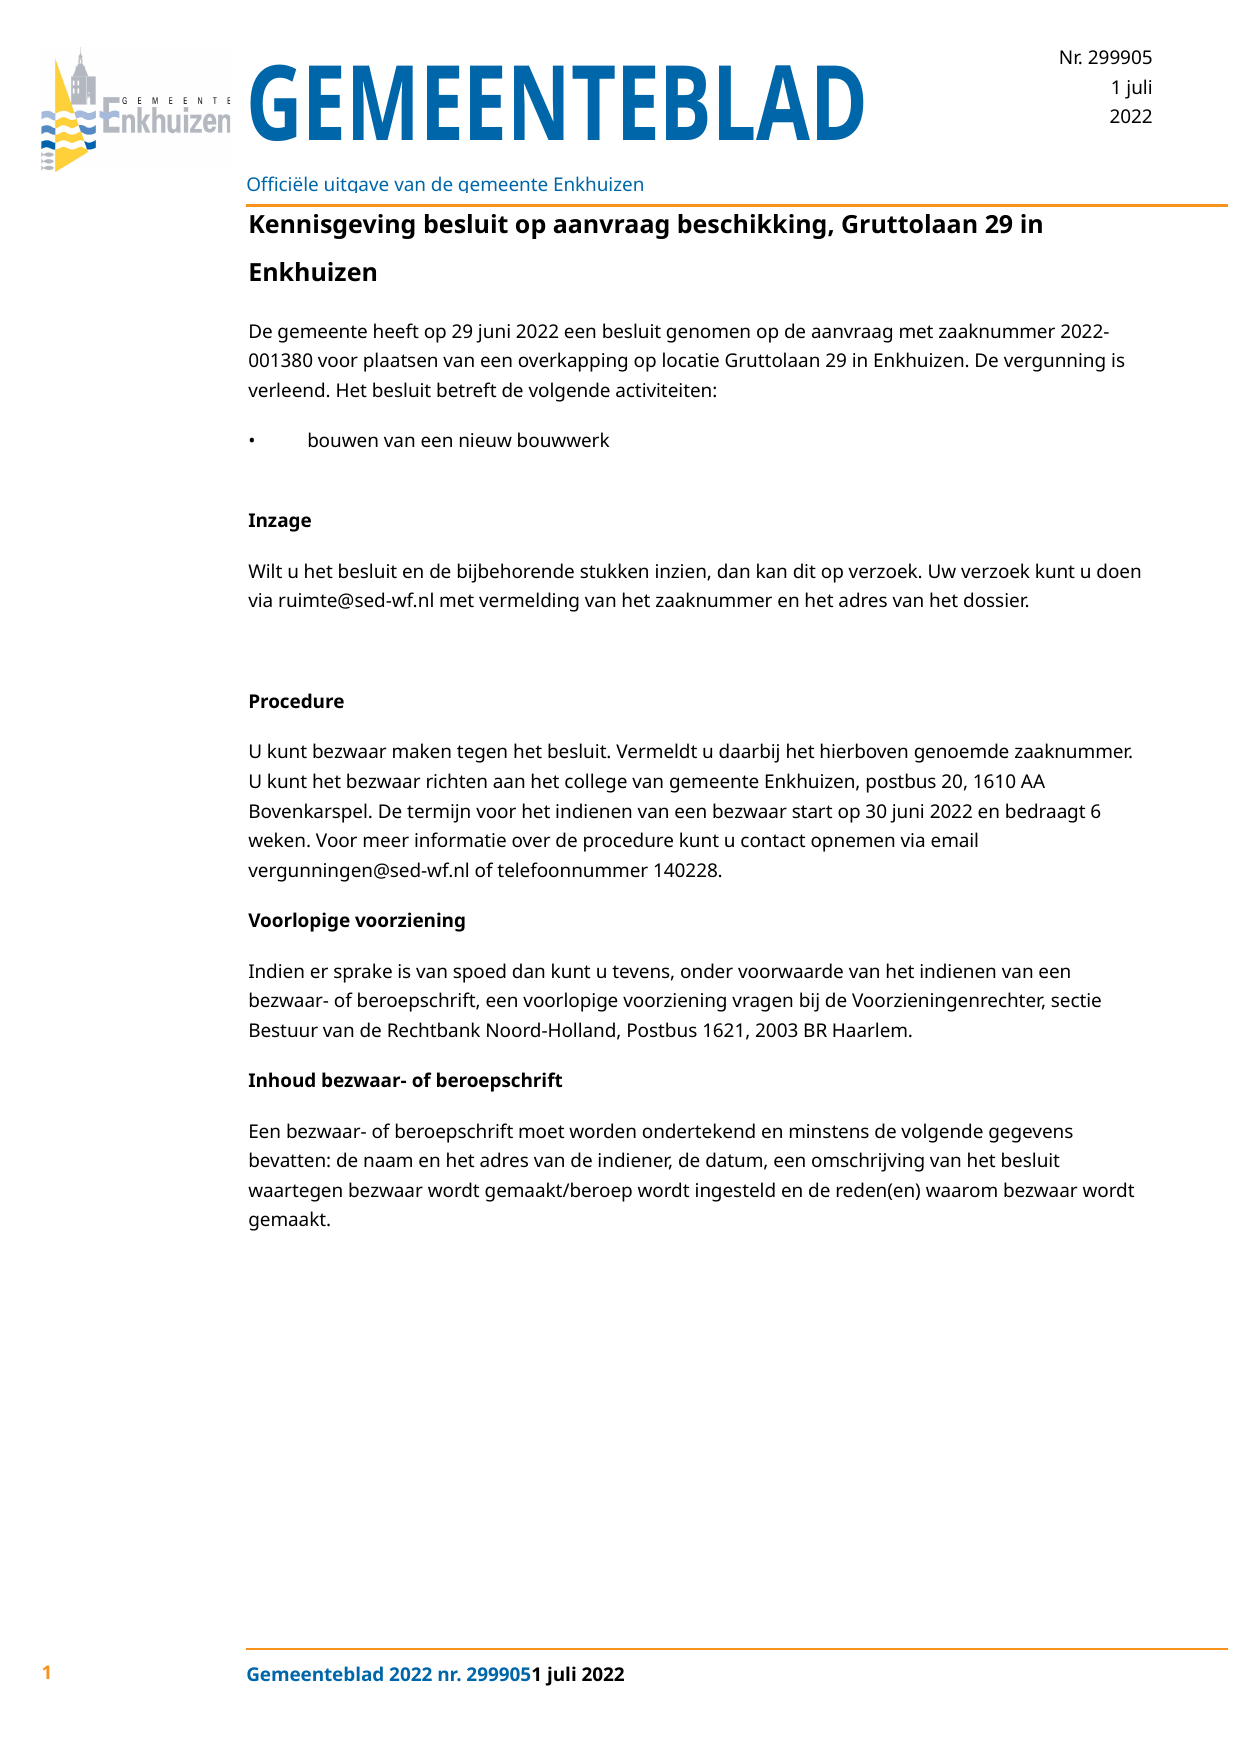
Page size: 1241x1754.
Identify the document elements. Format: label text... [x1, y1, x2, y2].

picture [41, 47, 231, 172]
text Voorlopige voorziening [248, 907, 1152, 933]
text Inhoud bezwaar- of beroepschrift [248, 1067, 1152, 1093]
text U kunt bezwaar maken tegen het besluit. Vermeldt u daarbij het hierboven genoemde zaaknummer. U kunt het bezwaar richten aan het college van gemeente Enkhuizen, postbus 20, 1610 AA Bovenkarspel. De termijn voor het indienen van een bezwaar start op 30 juni 2022 en bedraagt 6 weken. Voor meer informatie over de procedure kunt u contact opnemen via email vergunningen@sed-wf.nl of telefoonnummer 140228. [248, 739, 1152, 883]
text Indien er sprake is van spoed dan kunt u tevens, onder voorwaarde van het indienen van een bezwaar- of beroepschrift, een voorlopige voorziening vragen bij de Voorzieningenrechter, sectie Bestuur van de Rechtbank Noord-Holland, Postbus 1621, 2003 BR Haarlem. [248, 958, 1152, 1043]
text Kennisgeving besluit op aanvraag beschikking, Gruttolaan 29 in Enkhuizen [248, 207, 1152, 288]
text Inzage [248, 507, 1152, 533]
text De gemeente heeft op 29 juni 2022 een besluit genomen op de aanvraag met zaaknummer 2022-001380 voor plaatsen van een overkapping op locatie Gruttolaan 29 in Enkhuizen. De vergunning is verleend. Het besluit betreft de volgende activiteiten: [248, 318, 1152, 403]
text Procedure [248, 688, 1152, 714]
text Een bezwaar- of beroepschrift moet worden ondertekend en minstens de volgende gegevens bevatten: de naam en het adres van de indiener, de datum, een omschrijving van het besluit waartegen bezwaar wordt gemaakt/beroep wordt ingesteld en de reden(en) waarom bezwaar wordt gemaakt. [248, 1118, 1152, 1232]
list bouwen van een nieuw bouwwerk [248, 427, 1152, 453]
text Wilt u het besluit en de bijbehorende stukken inzien, dan kan dit op verzoek. Uw verzoek kunt u doen via ruimte@sed-wf.nl met vermelding van het zaaknummer en het adres van het dossier. [248, 558, 1152, 613]
